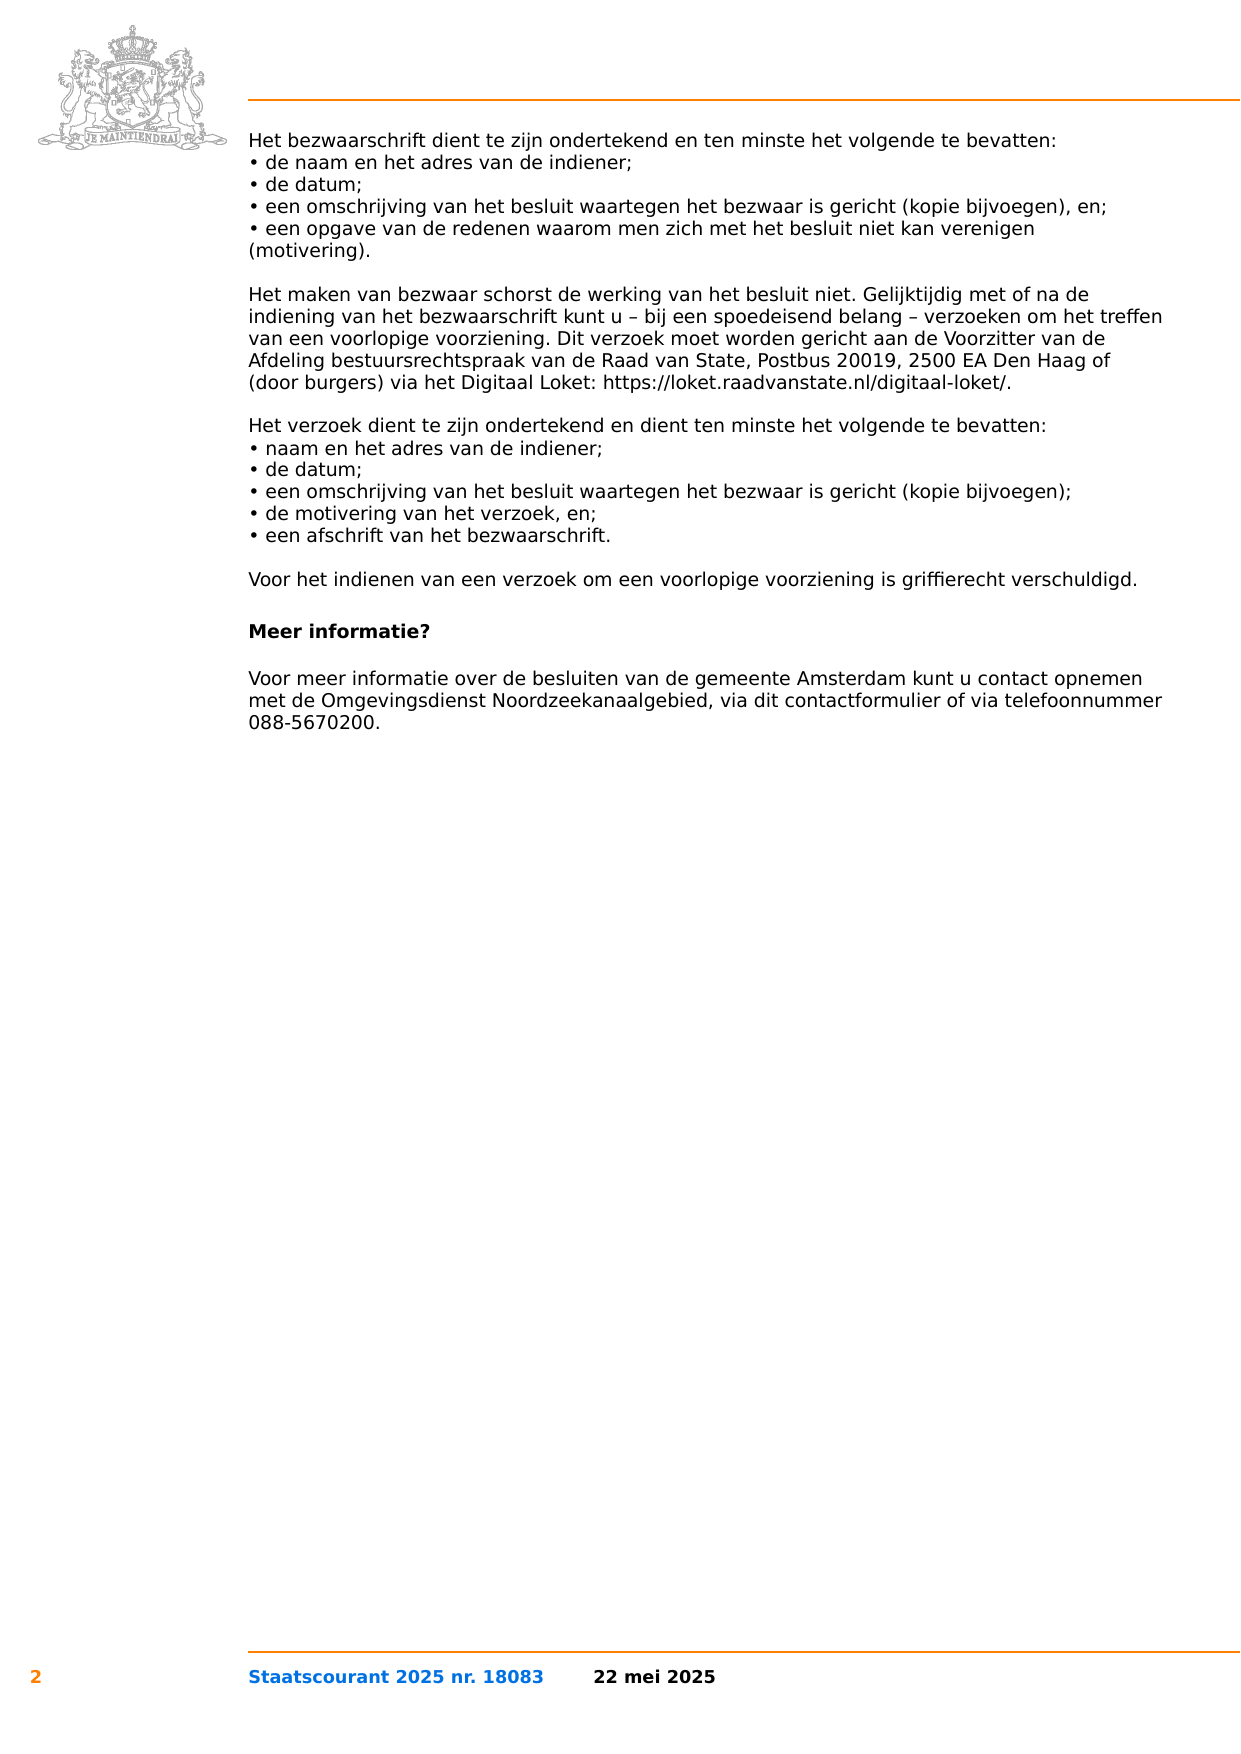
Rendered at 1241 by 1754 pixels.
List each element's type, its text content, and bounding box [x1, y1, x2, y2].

text Het maken van bezwaar schorst de werking van het besluit niet. Gelijktijdig met of na de indiening van het bezwaarschrift kunt u – bij een spoedeisend belang – verzoeken om het treffen van een voorlopige voorziening. Dit verzoek moet worden gericht aan de Voorzitter van de Afdeling bestuursrechtspraak van de Raad van State, Postbus 20019, 2500 EA Den Haag of (door burgers) via het Digitaal Loket: https://loket.raadvanstate.nl/digitaal-loket/. [248, 284, 1163, 393]
text • een omschrijving van het besluit waartegen het bezwaar is gericht (kopie bijvoegen); [248, 481, 1163, 503]
text • de naam en het adres van de indiener; [248, 152, 1163, 174]
text • een omschrijving van het besluit waartegen het bezwaar is gericht (kopie bijvoegen), en; [248, 196, 1163, 218]
text Het bezwaarschrift dient te zijn ondertekend en ten minste het volgende te bevatten: [248, 130, 1163, 152]
text Voor het indienen van een verzoek om een voorlopige voorziening is griffierecht verschuldigd. [248, 569, 1163, 591]
text • de datum; [248, 459, 1163, 481]
text Voor meer informatie over de besluiten van de gemeente Amsterdam kunt u contact opnemen met de Omgevingsdienst Noordzeekanaalgebied, via dit contactformulier of via telefoonnummer 088-5670200. [248, 668, 1163, 734]
text • een opgave van de redenen waarom men zich met het besluit niet kan verenigen (motivering). [248, 218, 1163, 262]
text Het verzoek dient te zijn ondertekend en dient ten minste het volgende te bevatten: [248, 415, 1163, 437]
text • de motivering van het verzoek, en; [248, 503, 1163, 525]
text • de datum; [248, 174, 1163, 196]
text • naam en het adres van de indiener; [248, 437, 1163, 459]
text • een afschrift van het bezwaarschrift. [248, 525, 1163, 547]
subtitle Meer informatie? [248, 621, 1163, 643]
picture [38, 25, 227, 150]
